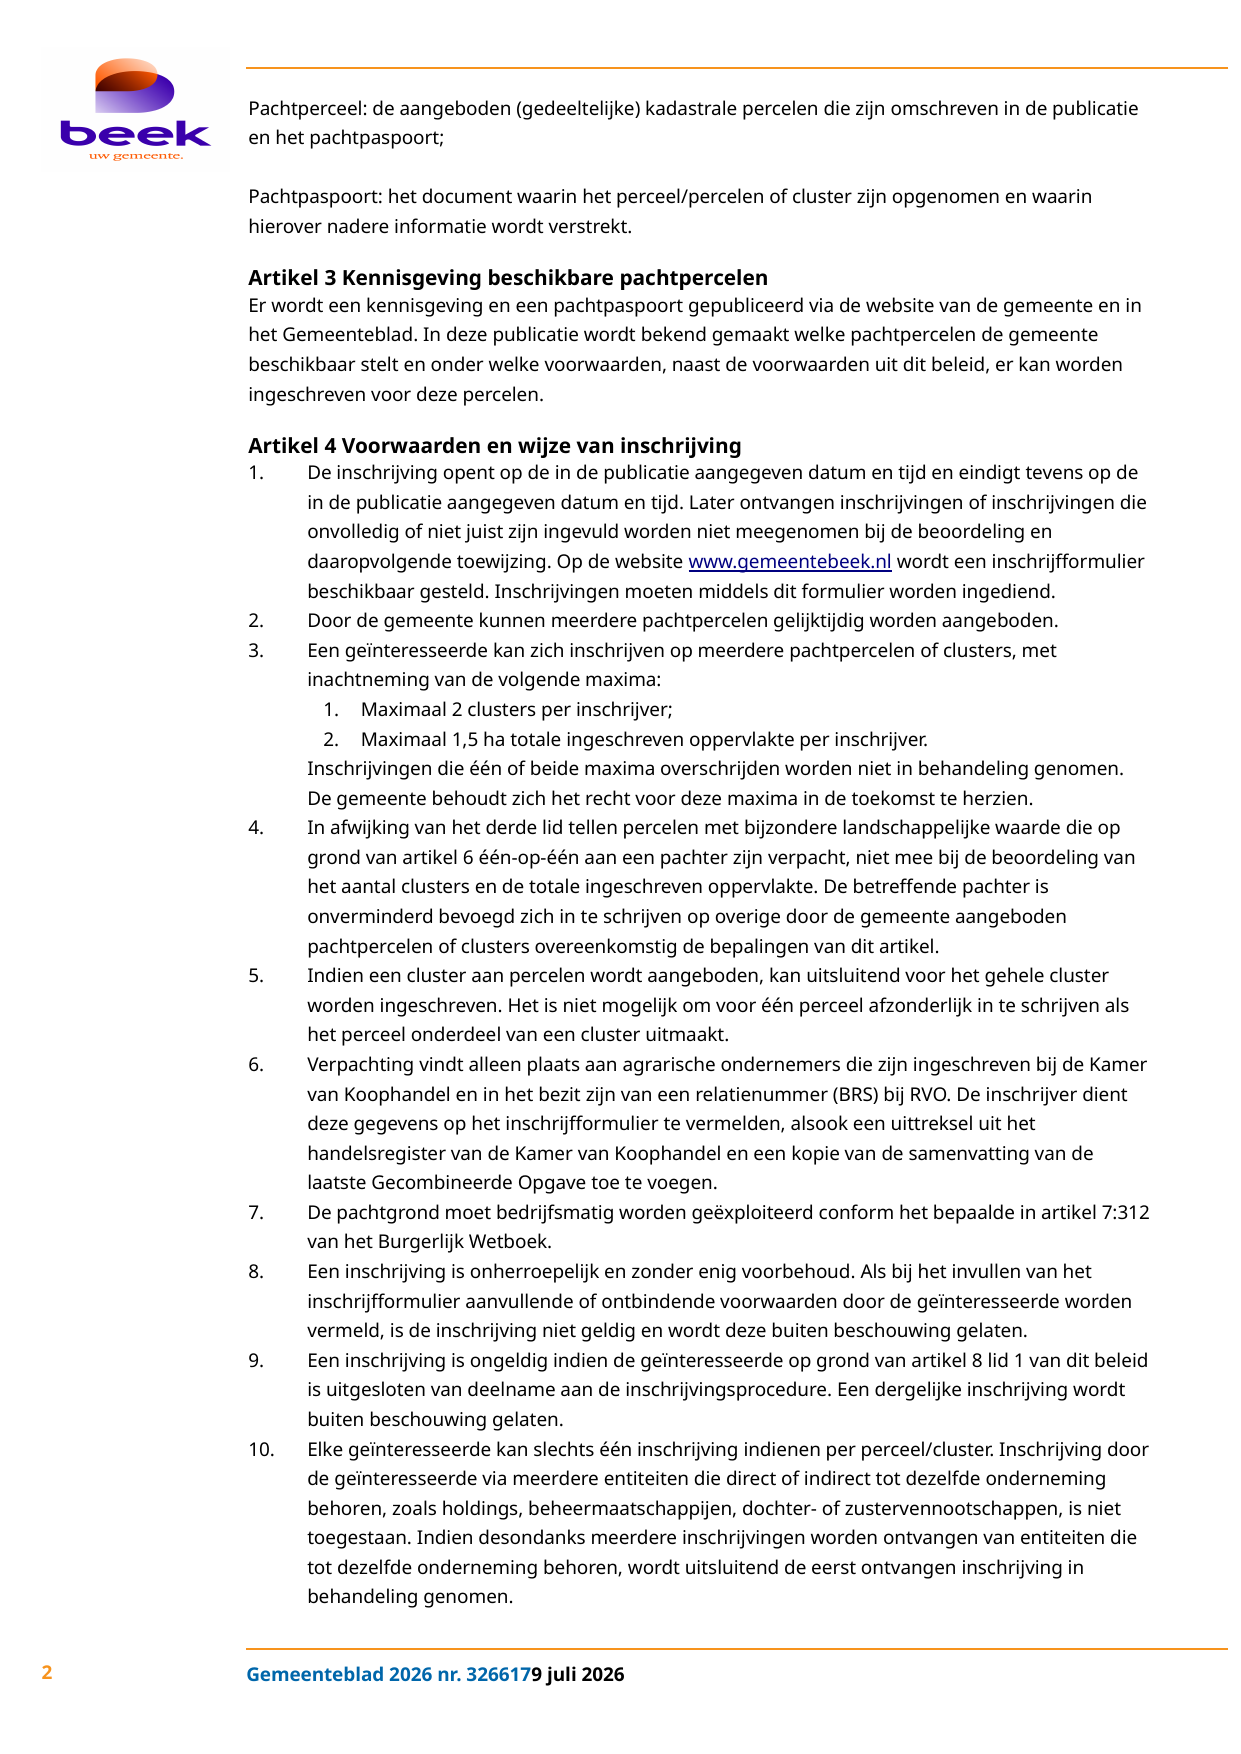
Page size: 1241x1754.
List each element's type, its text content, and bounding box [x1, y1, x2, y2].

list In afwijking van het derde lid tellen percelen met bijzondere landschappelijke waarde die op grond van artikel 6 één-op-één aan een pachter zijn verpacht, niet mee bij de beoordeling van het aantal clusters en de totale ingeschreven oppervlakte. De betreffende pachter is onverminderd bevoegd zich in te schrijven op overige door de gemeente aangeboden pachtpercelen of clusters overeenkomstig de bepalingen van dit artikel. [248, 814, 1152, 959]
list Verpachting vindt alleen plaats aan agrarische ondernemers die zijn ingeschreven bij de Kamer van Koophandel en in het bezit zijn van een relatienummer (BRS) bij RVO. De inschrijver dient deze gegevens op het inschrijfformulier te vermelden, alsook een uittreksel uit het handelsregister van de Kamer van Koophandel en een kopie van de samenvatting van de laatste Gecombineerde Opgave toe te voegen. [248, 1051, 1152, 1195]
list De pachtgrond moet bedrijfsmatig worden geëxploiteerd conform het bepaalde in artikel 7:312 van het Burgerlijk Wetboek. [248, 1199, 1152, 1254]
list Maximaal 1,5 ha totale ingeschreven oppervlakte per inschrijver. [323, 726, 1152, 752]
text Artikel 4 Voorwaarden en wijze van inschrijving [248, 431, 1152, 459]
text Er wordt een kennisgeving en een pachtpaspoort gepubliceerd via de website van de gemeente en in het Gemeenteblad. In deze publicatie wordt bekend gemaakt welke pachtpercelen de gemeente beschikbaar stelt en onder welke voorwaarden, naast de voorwaarden uit dit beleid, er kan worden ingeschreven voor deze percelen. [248, 292, 1152, 406]
list Inschrijvingen die één of beide maxima overschrijden worden niet in behandeling genomen. De gemeente behoudt zich het recht voor deze maxima in de toekomst te herzien. [248, 755, 1152, 811]
list Door de gemeente kunnen meerdere pachtpercelen gelijktijdig worden aangeboden. [248, 607, 1152, 633]
text Artikel 3 Kennisgeving beschikbare pachtpercelen [248, 263, 1152, 292]
list Elke geïnteresseerde kan slechts één inschrijving indienen per perceel/cluster. Inschrijving door de geïnteresseerde via meerdere entiteiten die direct of indirect tot dezelfde onderneming behoren, zoals holdings, beheermaatschappijen, dochter- of zustervennootschappen, is niet toegestaan. Indien desondanks meerdere inschrijvingen worden ontvangen van entiteiten die tot dezelfde onderneming behoren, wordt uitsluitend de eerst ontvangen inschrijving in behandeling genomen. [248, 1436, 1152, 1609]
list Een inschrijving is onherroepelijk en zonder enig voorbehoud. Als bij het invullen van het inschrijfformulier aanvullende of ontbindende voorwaarden door de geïnteresseerde worden vermeld, is de inschrijving niet geldig en wordt deze buiten beschouwing gelaten. [248, 1258, 1152, 1343]
text Pachtperceel: de aangeboden (gedeeltelijke) kadastrale percelen die zijn omschreven in de publicatie en het pachtpaspoort; [248, 95, 1152, 150]
list Een inschrijving is ongeldig indien de geïnteresseerde op grond van artikel 8 lid 1 van dit beleid is uitgesloten van deelname aan de inschrijvingsprocedure. Een dergelijke inschrijving wordt buiten beschouwing gelaten. [248, 1347, 1152, 1432]
list Maximaal 2 clusters per inschrijver; [323, 696, 1152, 722]
text Pachtpaspoort: het document waarin het perceel/percelen of cluster zijn opgenomen en waarin hierover nadere informatie wordt verstrekt. [248, 183, 1152, 239]
list De inschrijving opent op de in de publicatie aangegeven datum en tijd en eindigt tevens op de in de publicatie aangegeven datum en tijd. Later ontvangen inschrijvingen of inschrijvingen die onvolledig of niet juist zijn ingevuld worden niet meegenomen bij de beoordeling en daaropvolgende toewijzing. Op de website www.gemeentebeek.nl wordt een inschrijfformulier beschikbaar gesteld. Inschrijvingen moeten middels dit formulier worden ingediend. [248, 459, 1152, 604]
list Een geïnteresseerde kan zich inschrijven op meerdere pachtpercelen of clusters, met inachtneming van de volgende maxima: [248, 637, 1152, 692]
list Indien een cluster aan percelen wordt aangeboden, kan uitsluitend voor het gehele cluster worden ingeschreven. Het is niet mogelijk om voor één perceel afzonderlijk in te schrijven als het perceel onderdeel van een cluster uitmaakt. [248, 962, 1152, 1047]
picture [41, 47, 231, 172]
